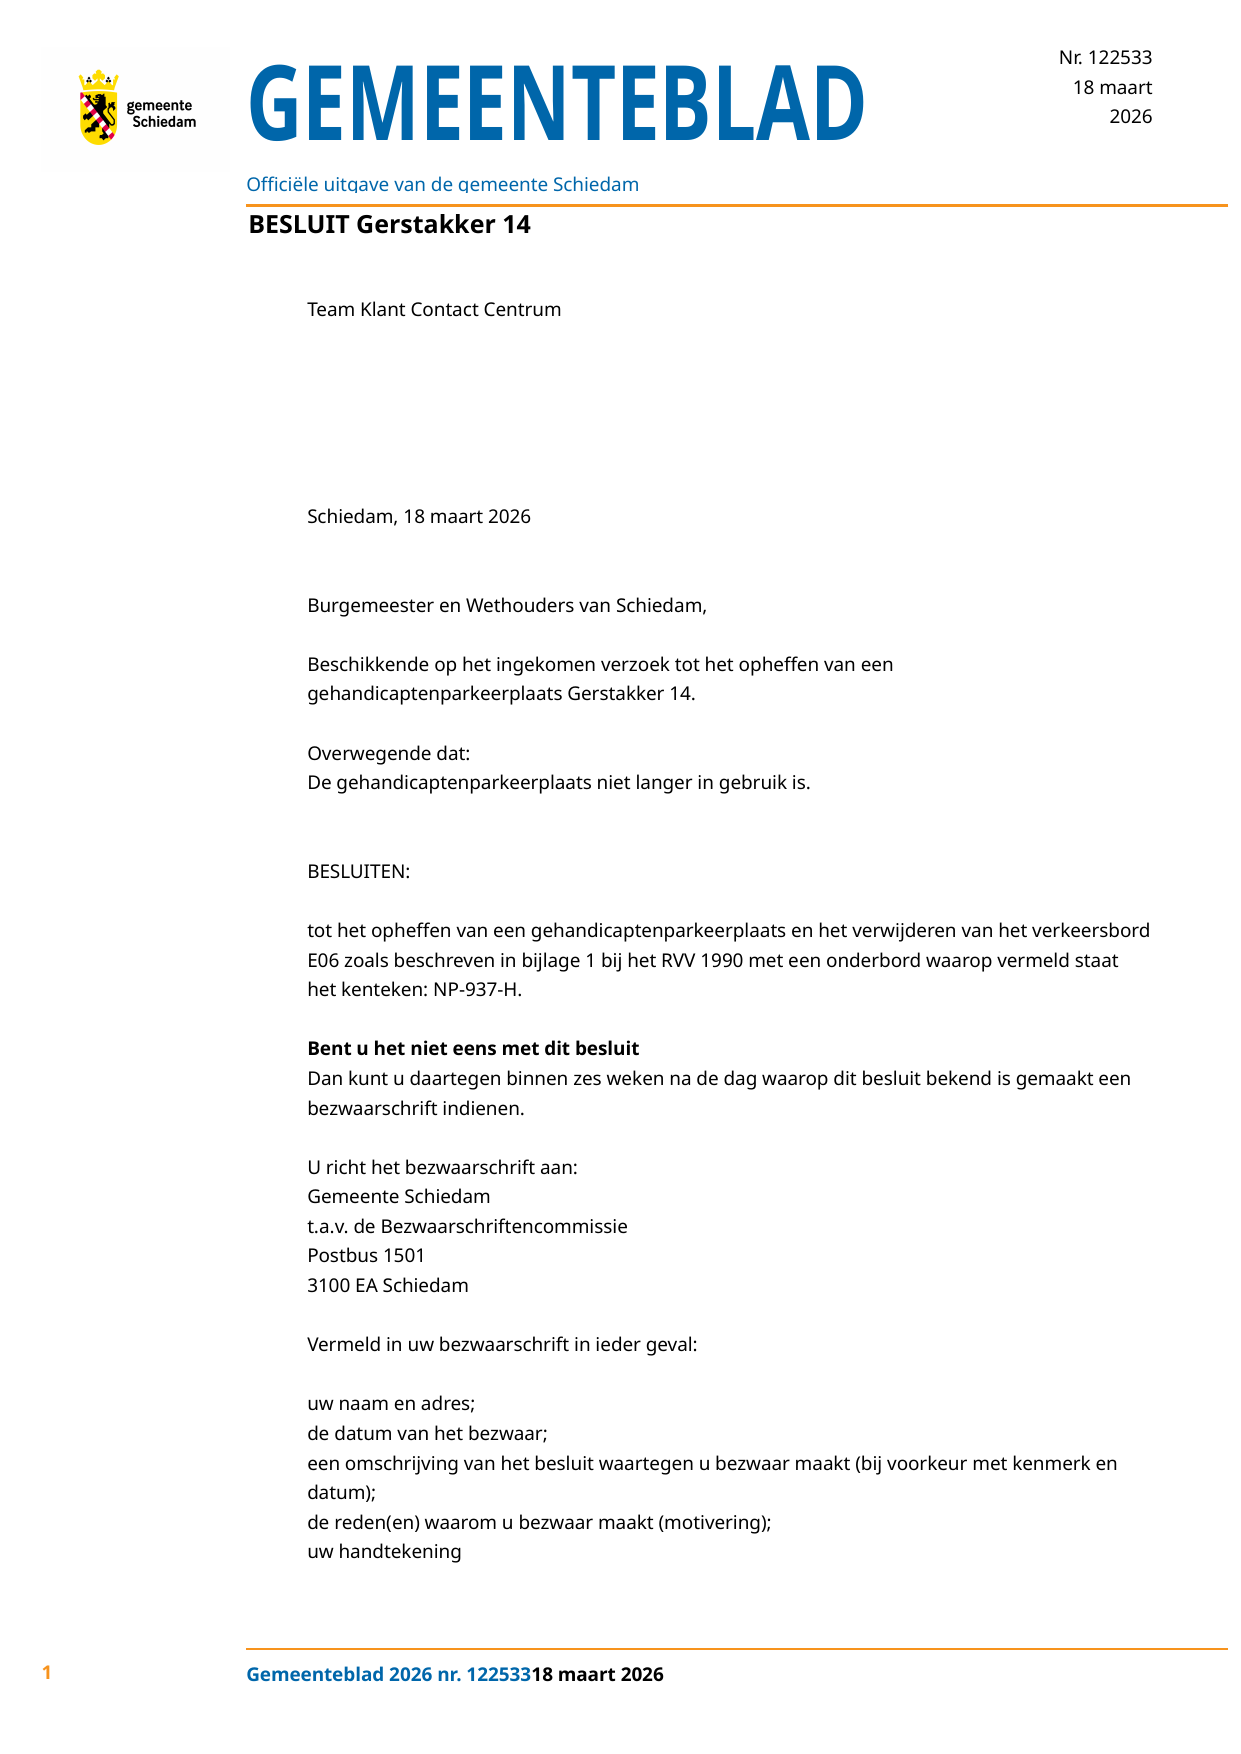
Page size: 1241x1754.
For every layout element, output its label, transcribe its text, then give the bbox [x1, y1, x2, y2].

list De gehandicaptenparkeerplaats niet langer in gebruik is. [248, 769, 1152, 795]
list Schiedam, 18 maart 2026 [248, 503, 1152, 529]
list Gemeente Schiedam [248, 1183, 1152, 1209]
list Bent u het niet eens met dit besluit [248, 1036, 1152, 1061]
text BESLUIT Gerstakker 14 [248, 207, 1152, 241]
list Team Klant Contact Centrum [248, 296, 1152, 322]
list uw handtekening [248, 1538, 1152, 1564]
list Burgemeester en Wethouders van Schiedam, [248, 592, 1152, 618]
list Overwegende dat: [248, 740, 1152, 766]
list Beschikkende op het ingekomen verzoek tot het opheffen van een gehandicaptenparkeerplaats Gerstakker 14. [248, 651, 1152, 706]
list de datum van het bezwaar; [248, 1420, 1152, 1446]
list tot het opheffen van een gehandicaptenparkeerplaats en het verwijderen van het verkeersbord E06 zoals beschreven in bijlage 1 bij het RVV 1990 met een onderbord waarop vermeld staat het kenteken: NP-937-H. [248, 917, 1152, 1002]
list t.a.v. de Bezwaarschriftencommissie [248, 1213, 1152, 1239]
picture [41, 47, 231, 172]
list een omschrijving van het besluit waartegen u bezwaar maakt (bij voorkeur met kenmerk en datum); [248, 1450, 1152, 1505]
list Vermeld in uw bezwaarschrift in ieder geval: [248, 1331, 1152, 1357]
list BESLUITEN: [248, 858, 1152, 884]
list 3100 EA Schiedam [248, 1272, 1152, 1298]
list de reden(en) waarom u bezwaar maakt (motivering); [248, 1509, 1152, 1535]
list uw naam en adres; [248, 1391, 1152, 1416]
list Postbus 1501 [248, 1243, 1152, 1268]
list U richt het bezwaarschrift aan: [248, 1154, 1152, 1180]
list Dan kunt u daartegen binnen zes weken na de dag waarop dit besluit bekend is gemaakt een bezwaarschrift indienen. [248, 1065, 1152, 1121]
